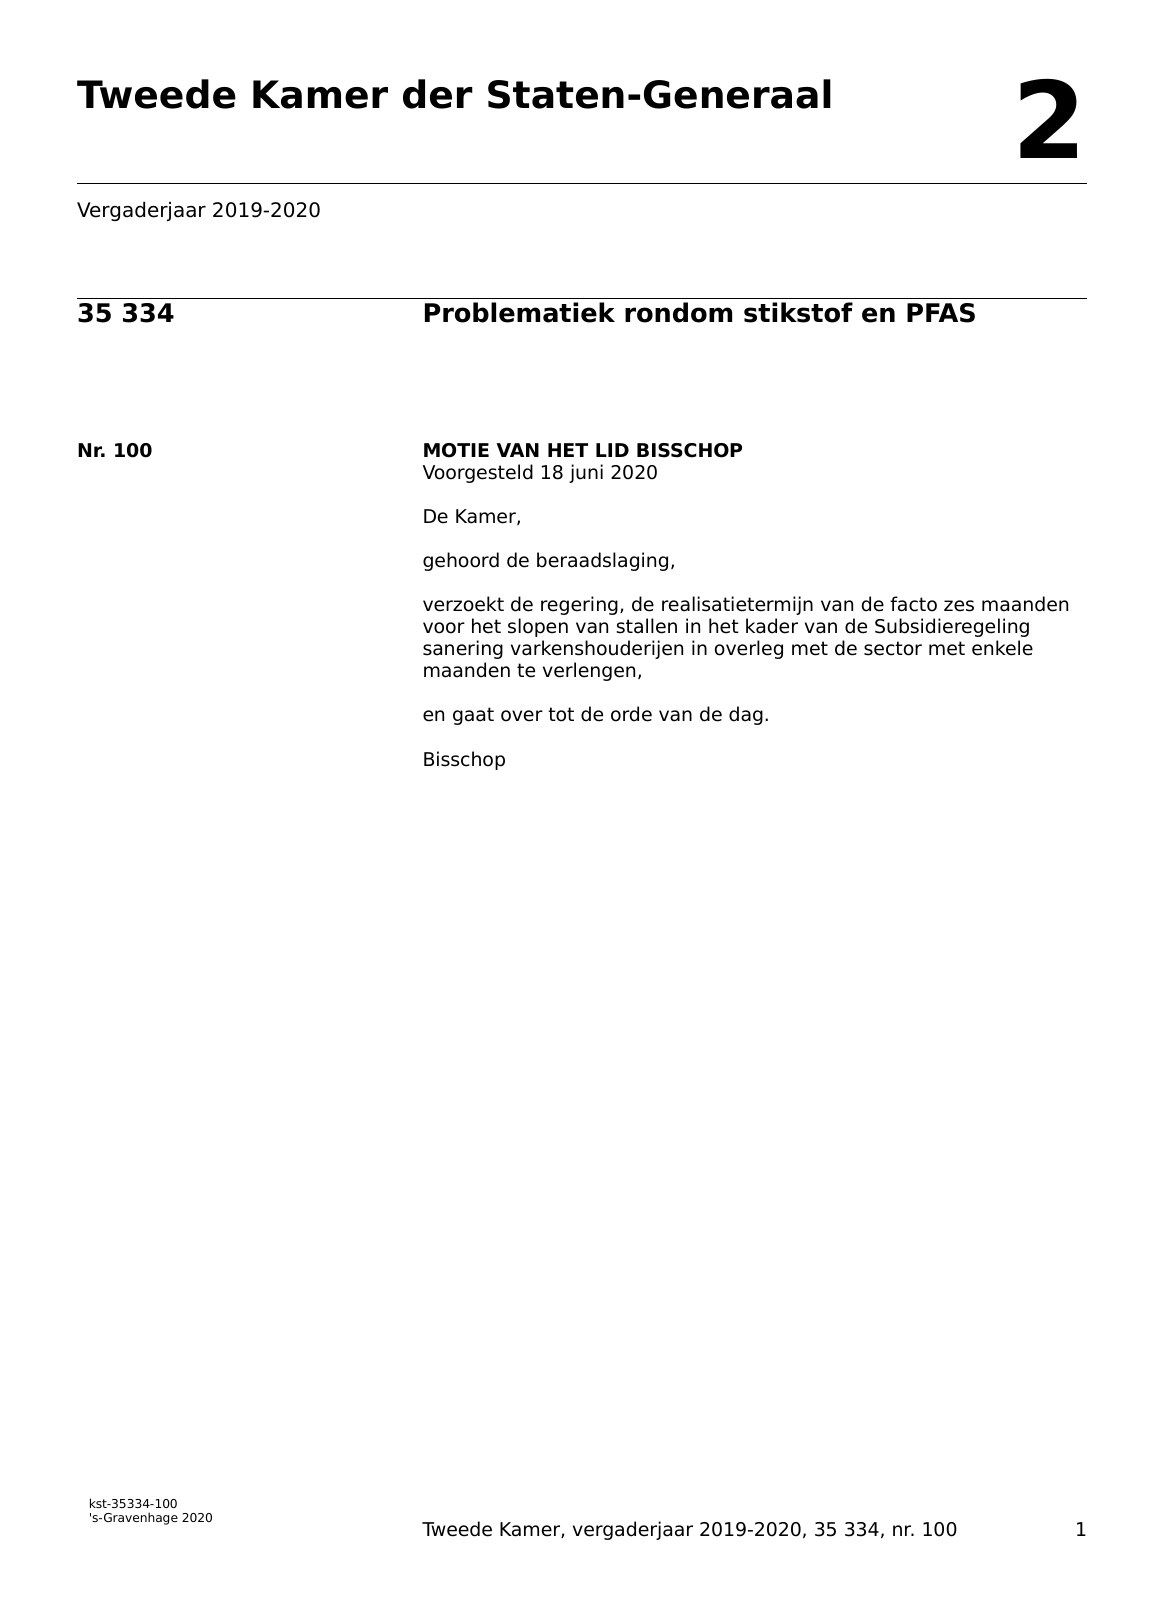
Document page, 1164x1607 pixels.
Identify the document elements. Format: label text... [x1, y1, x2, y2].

text en gaat over tot de orde van de dag. [422, 704, 1087, 726]
text De Kamer, [422, 506, 1087, 528]
subtitle 35 334 Problematiek rondom stikstof en PFAS [77, 299, 1087, 329]
text 's-Gravenhage 2020 [88, 1511, 323, 1525]
subtitle Nr. 100 MOTIE VAN HET LID BISSCHOP [77, 440, 1087, 462]
text Voorgesteld 18 juni 2020 [422, 462, 1087, 484]
table_cell Vergaderjaar 2019-2020 [77, 184, 1087, 298]
text kst-35334-100 [88, 1497, 323, 1511]
text Bisschop [422, 748, 1087, 770]
text gehoord de beraadslaging, [422, 550, 1087, 572]
table_header Tweede Kamer der Staten-Generaal [77, 59, 886, 183]
text verzoekt de regering, de realisatietermijn van de facto zes maanden voor het slopen van stallen in het kader van de Subsidieregeling sanering varkenshouderijen in overleg met de sector met enkele maanden te verlengen, [422, 594, 1087, 682]
table_header 2 [886, 59, 1087, 183]
